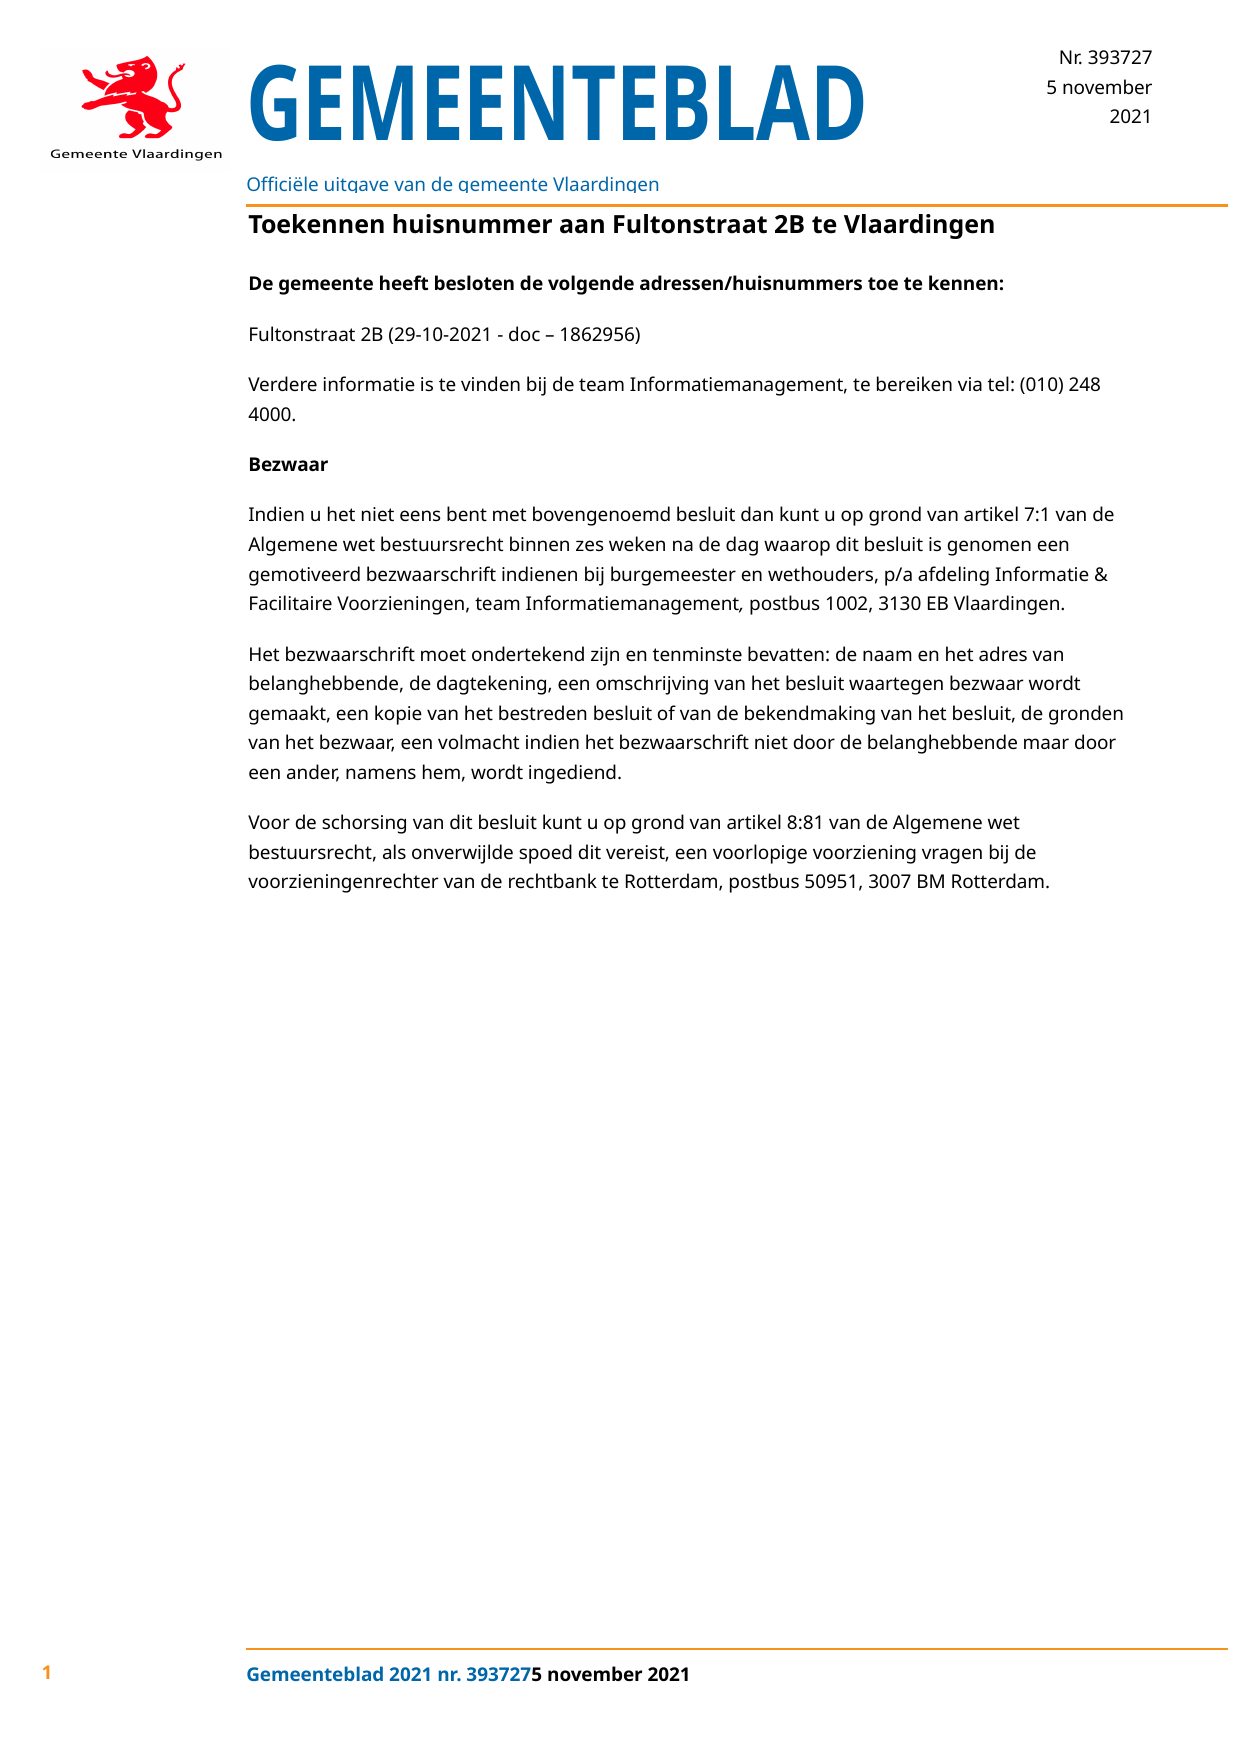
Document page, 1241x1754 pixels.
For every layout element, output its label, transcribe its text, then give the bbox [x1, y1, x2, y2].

text Indien u het niet eens bent met bovengenoemd besluit dan kunt u op grond van artikel 7:1 van de Algemene wet bestuursrecht binnen zes weken na de dag waarop dit besluit is genomen een gemotiveerd bezwaarschrift indienen bij burgemeester en wethouders, p/a afdeling Informatie & Facilitaire Voorzieningen, team Informatiemanagement, postbus 1002, 3130 EB Vlaardingen. [248, 502, 1152, 616]
text De gemeente heeft besloten de volgende adressen/huisnummers toe te kennen: [248, 270, 1152, 296]
text Bezwaar [248, 451, 1152, 477]
picture [41, 47, 231, 172]
text Toekennen huisnummer aan Fultonstraat 2B te Vlaardingen [248, 207, 1152, 241]
text Het bezwaarschrift moet ondertekend zijn en tenminste bevatten: de naam en het adres van belanghebbende, de dagtekening, een omschrijving van het besluit waartegen bezwaar wordt gemaakt, een kopie van het bestreden besluit of van de bekendmaking van het besluit, de gronden van het bezwaar, een volmacht indien het bezwaarschrift niet door de belanghebbende maar door een ander, namens hem, wordt ingediend. [248, 641, 1152, 785]
text Voor de schorsing van dit besluit kunt u op grond van artikel 8:81 van de Algemene wet bestuursrecht, als onverwijlde spoed dit vereist, een voorlopige voorziening vragen bij de voorzieningenrechter van de rechtbank te Rotterdam, postbus 50951, 3007 BM Rotterdam. [248, 809, 1152, 894]
text Fultonstraat 2B (29-10-2021 - doc – 1862956) [248, 321, 1152, 346]
text Verdere informatie is te vinden bij de team Informatiemanagement, te bereiken via tel: (010) 248 4000. [248, 371, 1152, 426]
